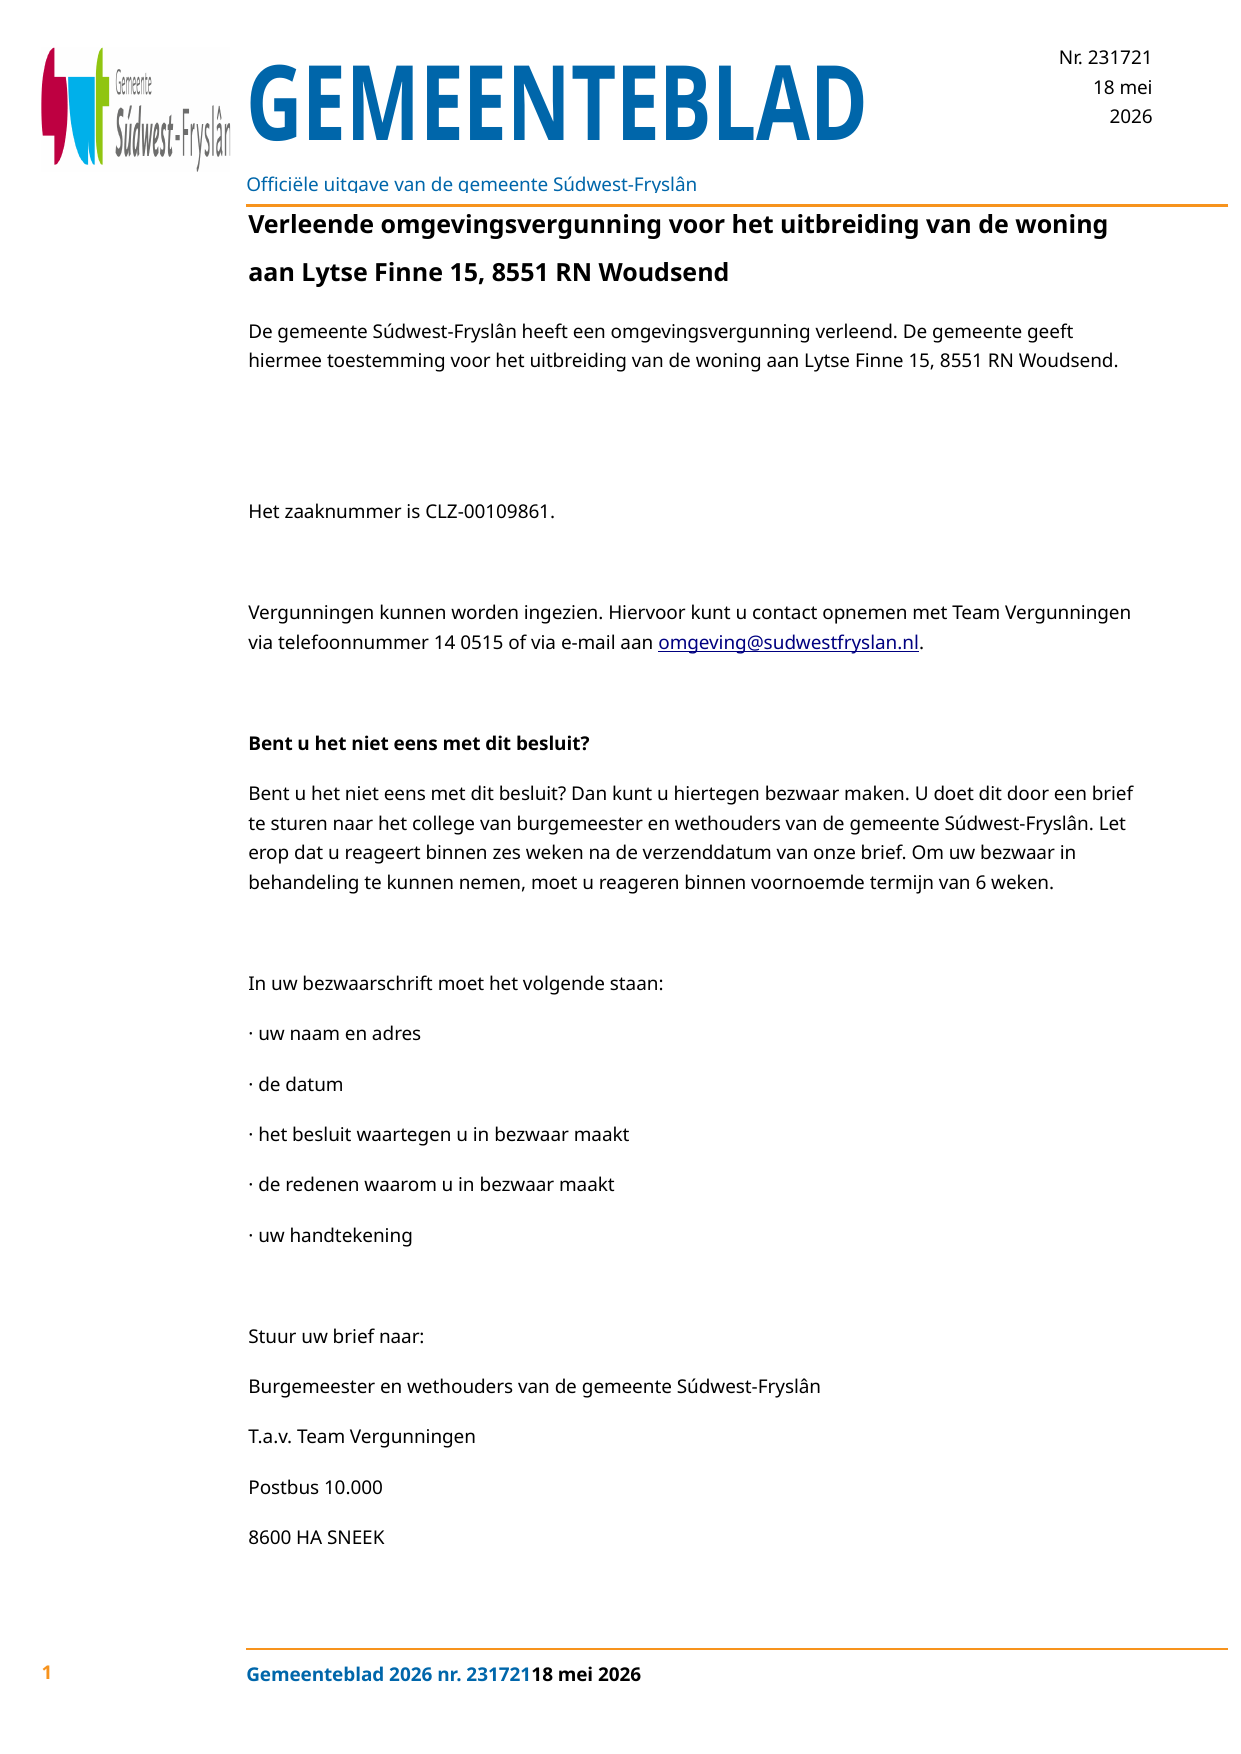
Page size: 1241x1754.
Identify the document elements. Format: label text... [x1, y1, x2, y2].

picture [41, 47, 231, 172]
text · de datum [248, 1071, 1152, 1097]
text · uw handtekening [248, 1222, 1152, 1248]
text 8600 HA SNEEK [248, 1524, 1152, 1550]
text In uw bezwaarschrift moet het volgende staan: [248, 970, 1152, 996]
text Vergunningen kunnen worden ingezien. Hiervoor kunt u contact opnemen met Team Vergunningen via telefoonnummer 14 0515 of via e-mail aan omgeving@sudwestfryslan.nl. [248, 599, 1152, 655]
text · de redenen waarom u in bezwaar maakt [248, 1172, 1152, 1197]
text T.a.v. Team Vergunningen [248, 1424, 1152, 1449]
text Het zaaknummer is CLZ-00109861. [248, 499, 1152, 524]
text Stuur uw brief naar: [248, 1323, 1152, 1349]
text Verleende omgevingsvergunning voor het uitbreiding van de woning aan Lytse Finne 15, 8551 RN Woudsend [248, 207, 1152, 288]
text · het besluit waartegen u in bezwaar maakt [248, 1121, 1152, 1147]
text Bent u het niet eens met dit besluit? Dan kunt u hiertegen bezwaar maken. U doet dit door een brief te sturen naar het college van burgemeester en wethouders van de gemeente Súdwest-Fryslân. Let erop dat u reageert binnen zes weken na de verzenddatum van onze brief. Om uw bezwaar in behandeling te kunnen nemen, moet u reageren binnen voornoemde termijn van 6 weken. [248, 780, 1152, 895]
text Bent u het niet eens met dit besluit? [248, 730, 1152, 756]
text Burgemeester en wethouders van de gemeente Súdwest-Fryslân [248, 1373, 1152, 1399]
text De gemeente Súdwest-Fryslân heeft een omgevingsvergunning verleend. De gemeente geeft hiermee toestemming voor het uitbreiding van de woning aan Lytse Finne 15, 8551 RN Woudsend. [248, 318, 1152, 373]
text Postbus 10.000 [248, 1474, 1152, 1500]
text · uw naam en adres [248, 1020, 1152, 1046]
